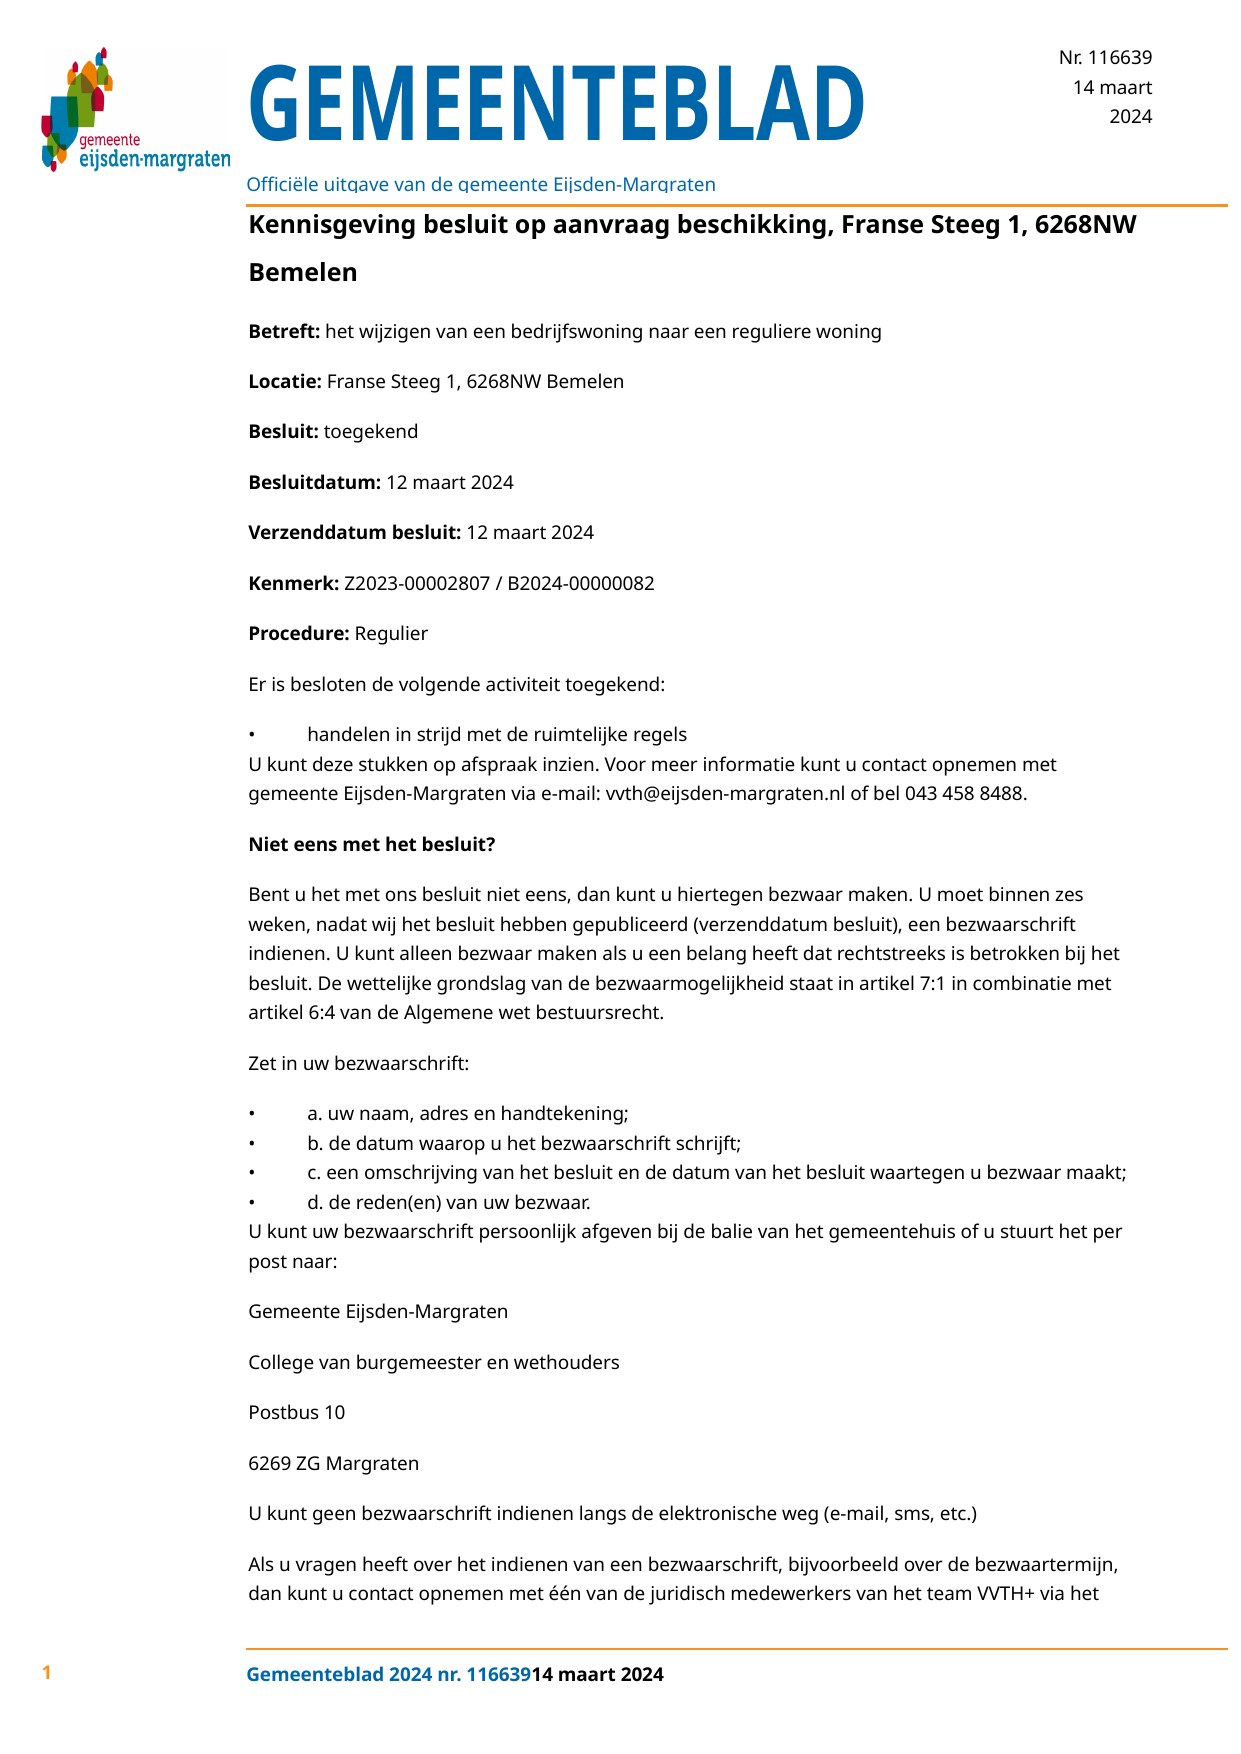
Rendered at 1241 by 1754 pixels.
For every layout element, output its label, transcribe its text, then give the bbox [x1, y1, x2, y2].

list a. uw naam, adres en handtekening; [248, 1100, 1152, 1126]
text College van burgemeester en wethouders [248, 1349, 1152, 1375]
list c. een omschrijving van het besluit en de datum van het besluit waartegen u bezwaar maakt; [248, 1159, 1152, 1185]
text Procedure: Regulier [248, 620, 1152, 646]
text Bent u het met ons besluit niet eens, dan kunt u hiertegen bezwaar maken. U moet binnen zes weken, nadat wij het besluit hebben gepubliceerd (verzenddatum besluit), een bezwaarschrift indienen. U kunt alleen bezwaar maken als u een belang heeft dat rechtstreeks is betrokken bij het besluit. De wettelijke grondslag van de bezwaarmogelijkheid staat in artikel 7:1 in combinatie met artikel 6:4 van de Algemene wet bestuursrecht. [248, 881, 1152, 1025]
text Besluit: toegekend [248, 419, 1152, 444]
text U kunt deze stukken op afspraak inzien. Voor meer informatie kunt u contact opnemen met gemeente Eijsden-Margraten via e-mail: vvth@eijsden-margraten.nl of bel 043 458 8488. [248, 751, 1152, 806]
text Zet in uw bezwaarschrift: [248, 1050, 1152, 1076]
text Locatie: Franse Steeg 1, 6268NW Bemelen [248, 368, 1152, 394]
list d. de reden(en) van uw bezwaar. [248, 1189, 1152, 1215]
text 6269 ZG Margraten [248, 1450, 1152, 1476]
text Verzenddatum besluit: 12 maart 2024 [248, 519, 1152, 545]
picture [41, 47, 231, 172]
text U kunt geen bezwaarschrift indienen langs de elektronische weg (e-mail, sms, etc.) [248, 1500, 1152, 1526]
text Postbus 10 [248, 1399, 1152, 1425]
text Er is besloten de volgende activiteit toegekend: [248, 671, 1152, 697]
list handelen in strijd met de ruimtelijke regels [248, 721, 1152, 747]
text Kenmerk: Z2023-00002807 / B2024-00000082 [248, 570, 1152, 596]
text Gemeente Eijsden-Margraten [248, 1299, 1152, 1324]
list b. de datum waarop u het bezwaarschrift schrijft; [248, 1130, 1152, 1156]
text Niet eens met het besluit? [248, 831, 1152, 857]
text Besluitdatum: 12 maart 2024 [248, 469, 1152, 495]
text Betreft: het wijzigen van een bedrijfswoning naar een reguliere woning [248, 318, 1152, 344]
text Als u vragen heeft over het indienen van een bezwaarschrift, bijvoorbeeld over de bezwaartermijn, dan kunt u contact opnemen met één van de juridisch medewerkers van het team VVTH+ via het [248, 1551, 1152, 1606]
text U kunt uw bezwaarschrift persoonlijk afgeven bij de balie van het gemeentehuis of u stuurt het per post naar: [248, 1219, 1152, 1274]
text Kennisgeving besluit op aanvraag beschikking, Franse Steeg 1, 6268NW Bemelen [248, 207, 1152, 288]
